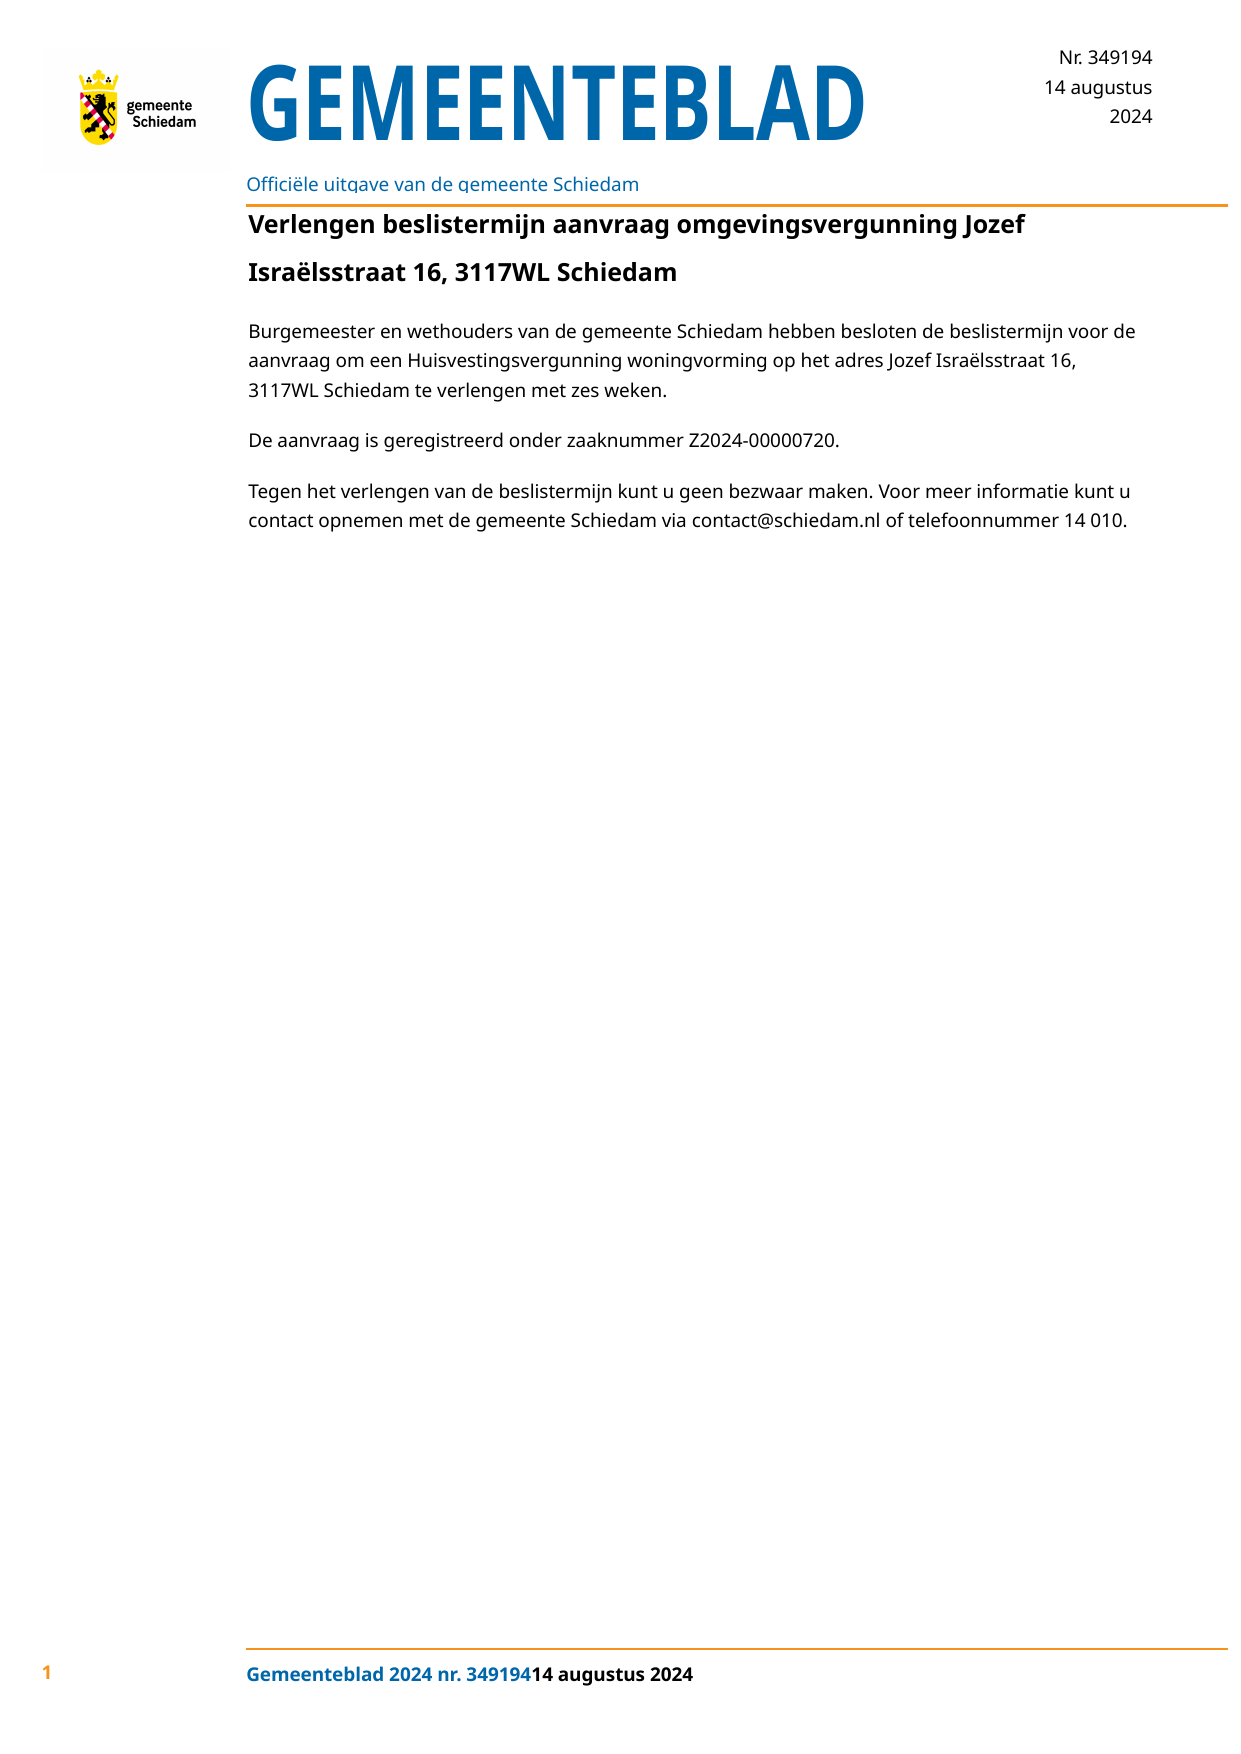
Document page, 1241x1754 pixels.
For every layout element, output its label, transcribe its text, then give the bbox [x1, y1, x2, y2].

picture [41, 47, 231, 172]
text Burgemeester en wethouders van de gemeente Schiedam hebben besloten de beslistermijn voor de aanvraag om een Huisvestingsvergunning woningvorming op het adres Jozef Israëlsstraat 16, 3117WL Schiedam te verlengen met zes weken. [248, 318, 1152, 403]
text De aanvraag is geregistreerd onder zaaknummer Z2024-00000720. [248, 427, 1152, 453]
text Verlengen beslistermijn aanvraag omgevingsvergunning Jozef Israëlsstraat 16, 3117WL Schiedam [248, 207, 1152, 288]
text Tegen het verlengen van de beslistermijn kunt u geen bezwaar maken. Voor meer informatie kunt u contact opnemen met de gemeente Schiedam via contact@schiedam.nl of telefoonnummer 14 010. [248, 478, 1152, 533]
